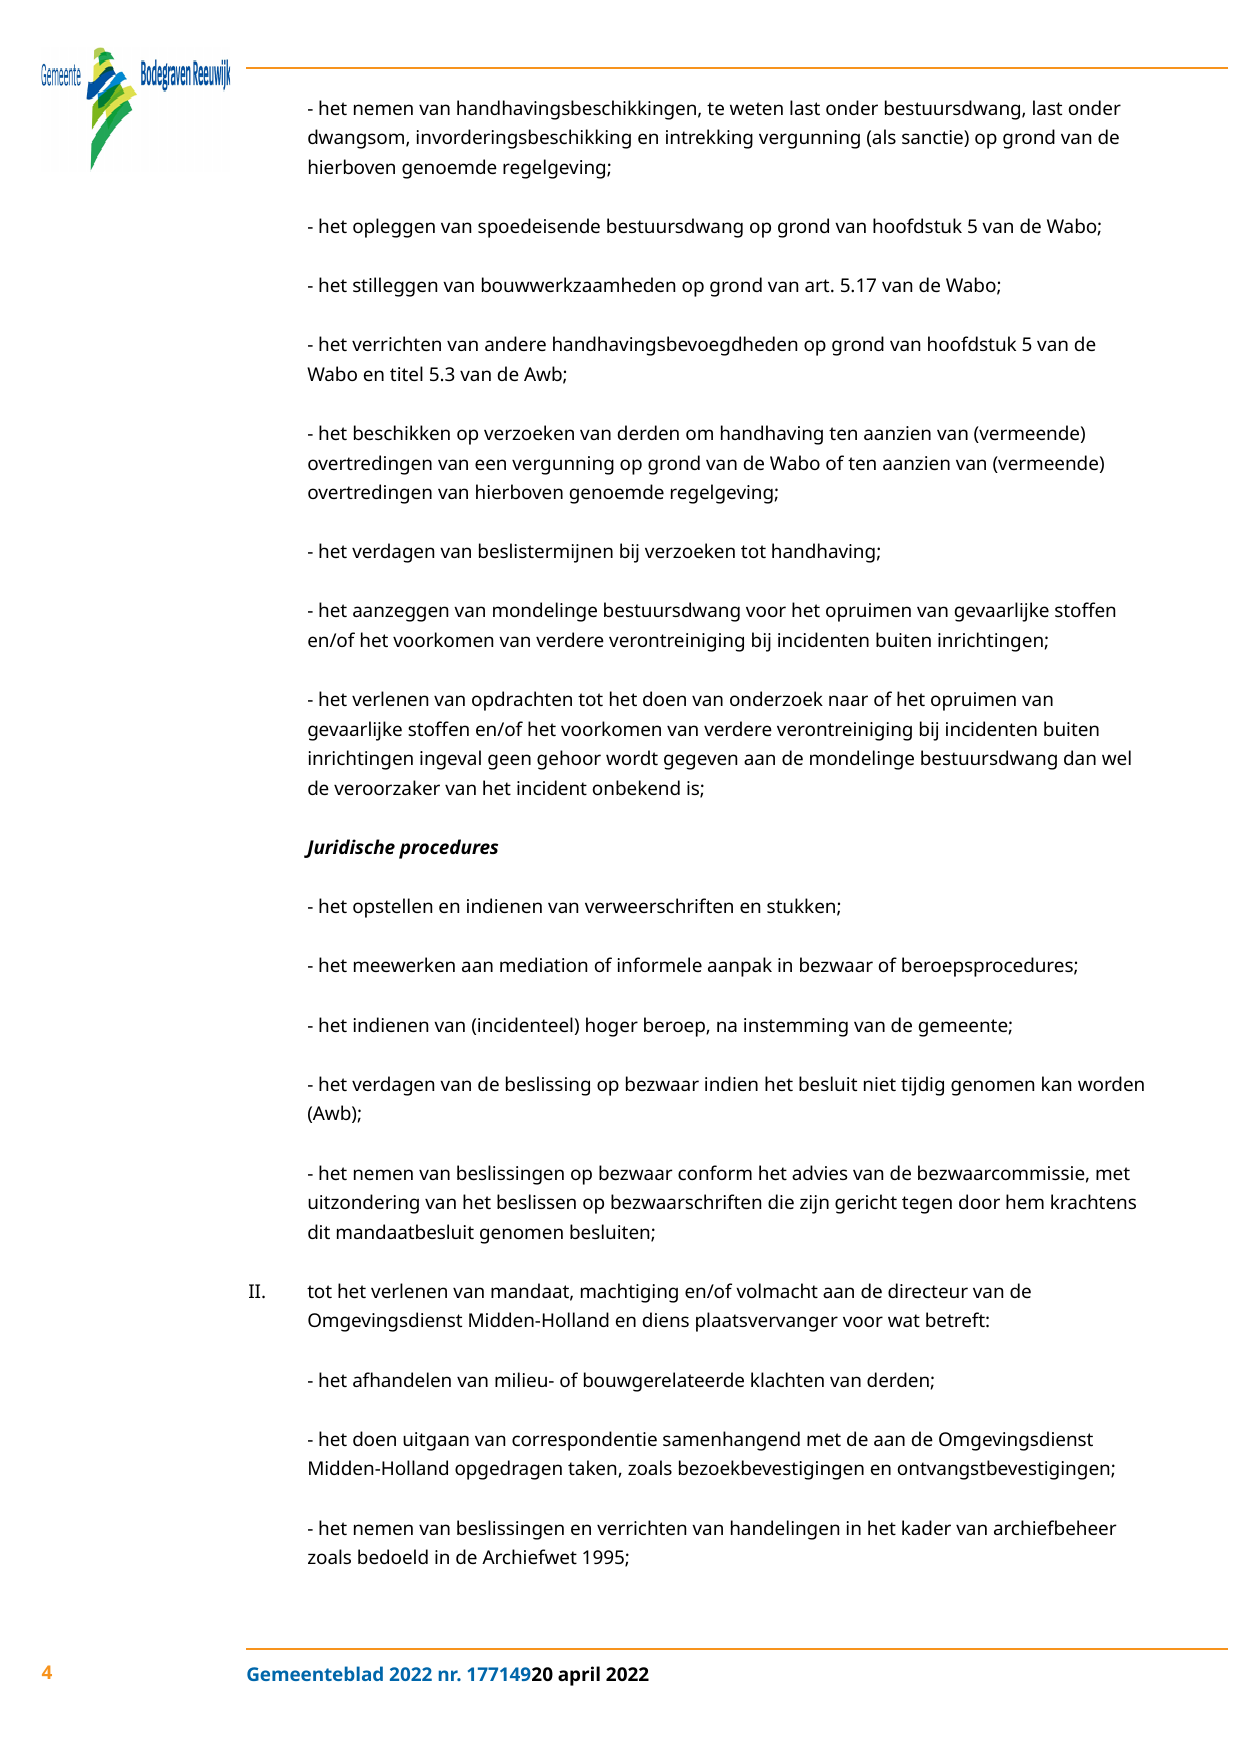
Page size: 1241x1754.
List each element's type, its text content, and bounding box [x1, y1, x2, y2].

list Juridische procedures [248, 834, 1152, 860]
list - het nemen van beslissingen op bezwaar conform het advies van de bezwaarcommissie, met uitzondering van het beslissen op bezwaarschriften die zijn gericht tegen door hem krachtens dit mandaatbesluit genomen besluiten; [248, 1160, 1152, 1245]
list - het verdagen van beslistermijnen bij verzoeken tot handhaving; [248, 538, 1152, 564]
list - het stilleggen van bouwwerkzaamheden op grond van art. 5.17 van de Wabo; [248, 272, 1152, 298]
list - het verlenen van opdrachten tot het doen van onderzoek naar of het opruimen van gevaarlijke stoffen en/of het voorkomen van verdere verontreiniging bij incidenten buiten inrichtingen ingeval geen gehoor wordt gegeven aan de mondelinge bestuursdwang dan wel de veroorzaker van het incident onbekend is; [248, 686, 1152, 801]
list - het opstellen en indienen van verweerschriften en stukken; [248, 893, 1152, 919]
list - het nemen van handhavingsbeschikkingen, te weten last onder bestuursdwang, last onder dwangsom, invorderingsbeschikking en intrekking vergunning (als sanctie) op grond van de hierboven genoemde regelgeving; [248, 95, 1152, 180]
list - het indienen van (incidenteel) hoger beroep, na instemming van de gemeente; [248, 1012, 1152, 1038]
list - het beschikken op verzoeken van derden om handhaving ten aanzien van (vermeende) overtredingen van een vergunning op grond van de Wabo of ten aanzien van (vermeende) overtredingen van hierboven genoemde regelgeving; [248, 420, 1152, 505]
list - het opleggen van spoedeisende bestuursdwang op grond van hoofdstuk 5 van de Wabo; [248, 213, 1152, 239]
list - het afhandelen van milieu- of bouwgerelateerde klachten van derden; [248, 1367, 1152, 1393]
picture [41, 47, 231, 172]
list - het aanzeggen van mondelinge bestuursdwang voor het opruimen van gevaarlijke stoffen en/of het voorkomen van verdere verontreiniging bij incidenten buiten inrichtingen; [248, 598, 1152, 653]
list - het nemen van beslissingen en verrichten van handelingen in het kader van archiefbeheer zoals bedoeld in de Archiefwet 1995; [248, 1515, 1152, 1570]
list - het verrichten van andere handhavingsbevoegdheden op grond van hoofdstuk 5 van de Wabo en titel 5.3 van de Awb; [248, 331, 1152, 387]
list - het verdagen van de beslissing op bezwaar indien het besluit niet tijdig genomen kan worden (Awb); [248, 1071, 1152, 1126]
list - het meewerken aan mediation of informele aanpak in bezwaar of beroepsprocedures; [248, 953, 1152, 978]
list tot het verlenen van mandaat, machtiging en/of volmacht aan de directeur van de Omgevingsdienst Midden-Holland en diens plaatsvervanger voor wat betreft: [248, 1278, 1152, 1333]
list - het doen uitgaan van correspondentie samenhangend met de aan de Omgevingsdienst Midden-Holland opgedragen taken, zoals bezoekbevestigingen en ontvangstbevestigingen; [248, 1426, 1152, 1481]
